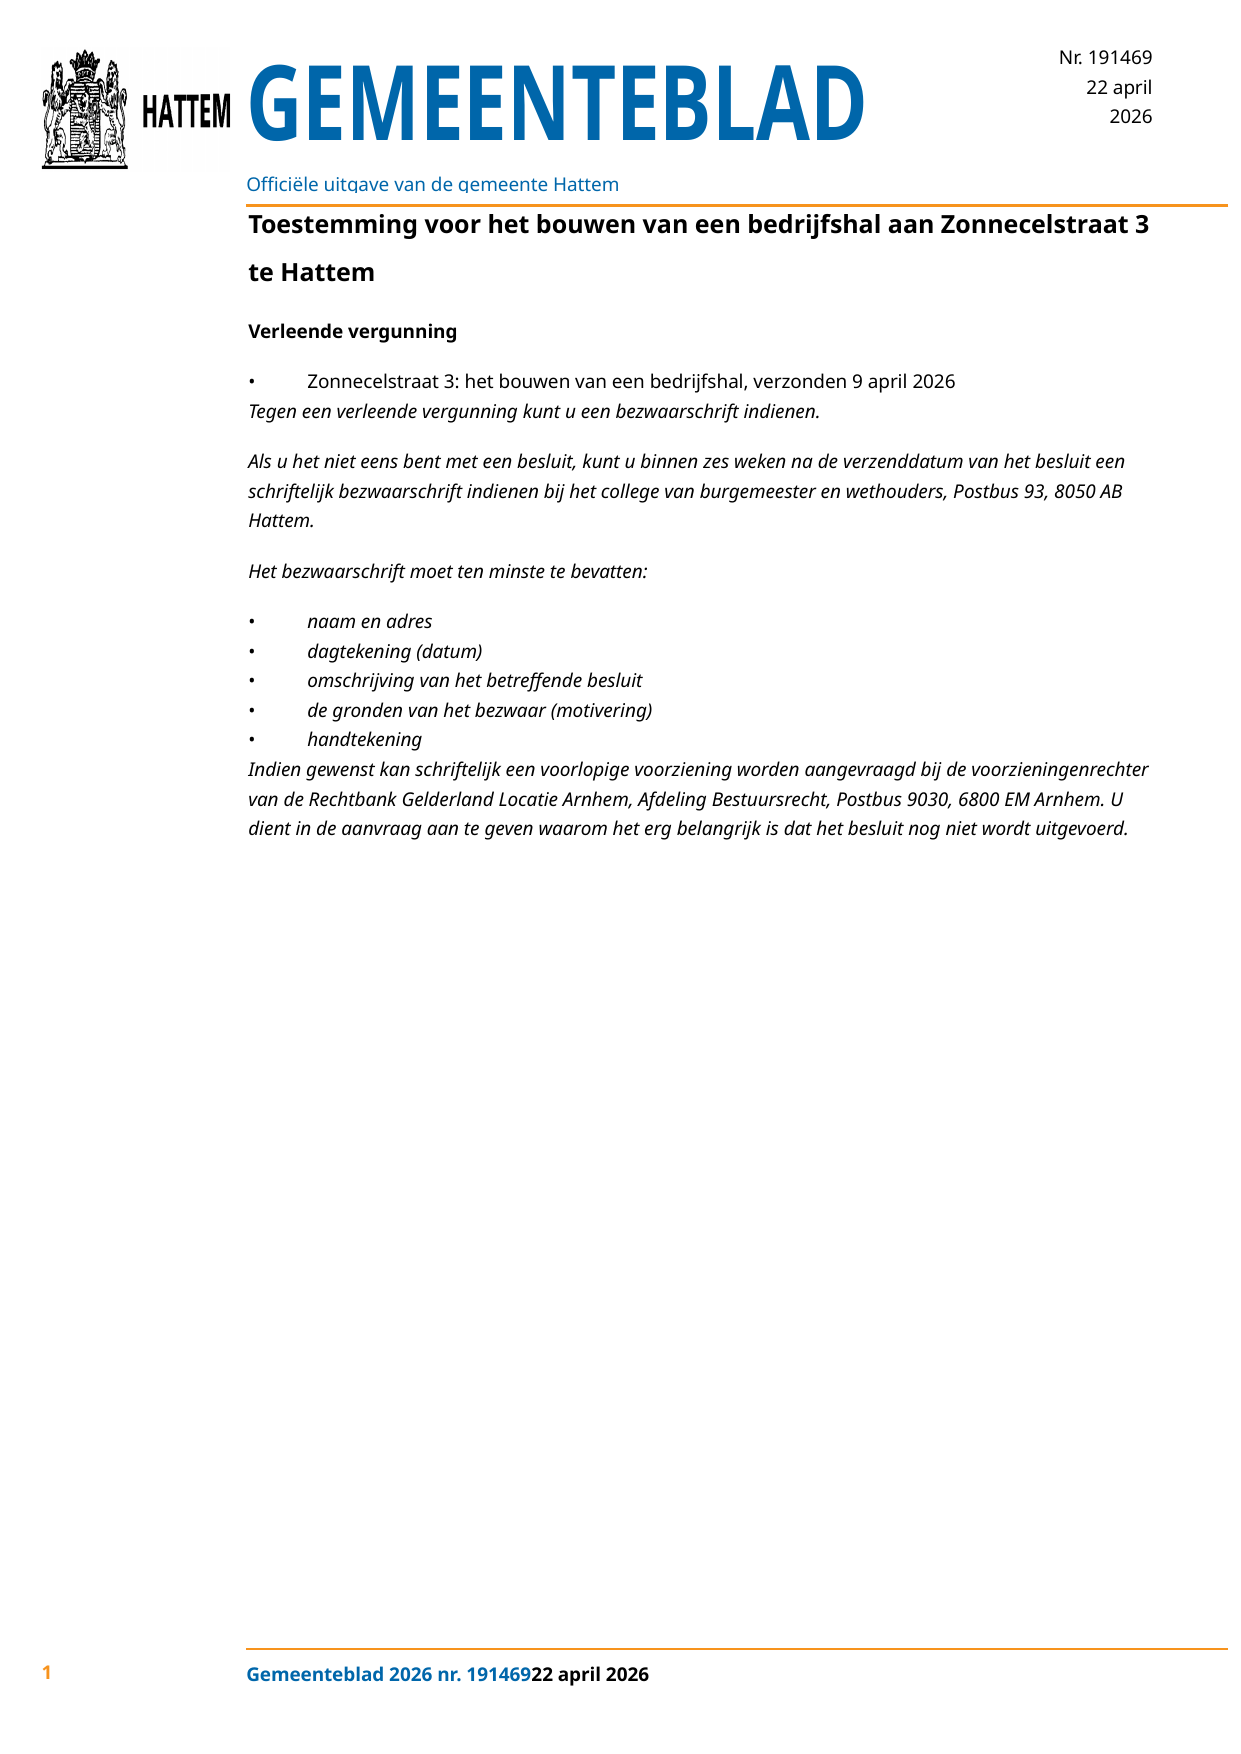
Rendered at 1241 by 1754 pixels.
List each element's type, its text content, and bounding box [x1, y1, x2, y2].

list dagtekening (datum) [248, 638, 1152, 664]
text Indien gewenst kan schriftelijk een voorlopige voorziening worden aangevraagd bij de voorzieningenrechter van de Rechtbank Gelderland Locatie Arnhem, Afdeling Bestuursrecht, Postbus 9030, 6800 EM Arnhem. U dient in de aanvraag aan te geven waarom het erg belangrijk is dat het besluit nog niet wordt uitgevoerd. [248, 756, 1152, 841]
list Zonnecelstraat 3: het bouwen van een bedrijfshal, verzonden 9 april 2026 [248, 368, 1152, 394]
text Als u het niet eens bent met een besluit, kunt u binnen zes weken na de verzenddatum van het besluit een schriftelijk bezwaarschrift indienen bij het college van burgemeester en wethouders, Postbus 93, 8050 AB Hattem. [248, 448, 1152, 533]
list naam en adres [248, 608, 1152, 634]
list de gronden van het bezwaar (motivering) [248, 697, 1152, 723]
text Tegen een verleende vergunning kunt u een bezwaarschrift indienen. [248, 398, 1152, 424]
text Toestemming voor het bouwen van een bedrijfshal aan Zonnecelstraat 3 te Hattem [248, 207, 1152, 288]
list omschrijving van het betreffende besluit [248, 667, 1152, 693]
text Verleende vergunning [248, 318, 1152, 344]
list handtekening [248, 727, 1152, 752]
picture [41, 47, 231, 172]
text Het bezwaarschrift moet ten minste te bevatten: [248, 558, 1152, 584]
